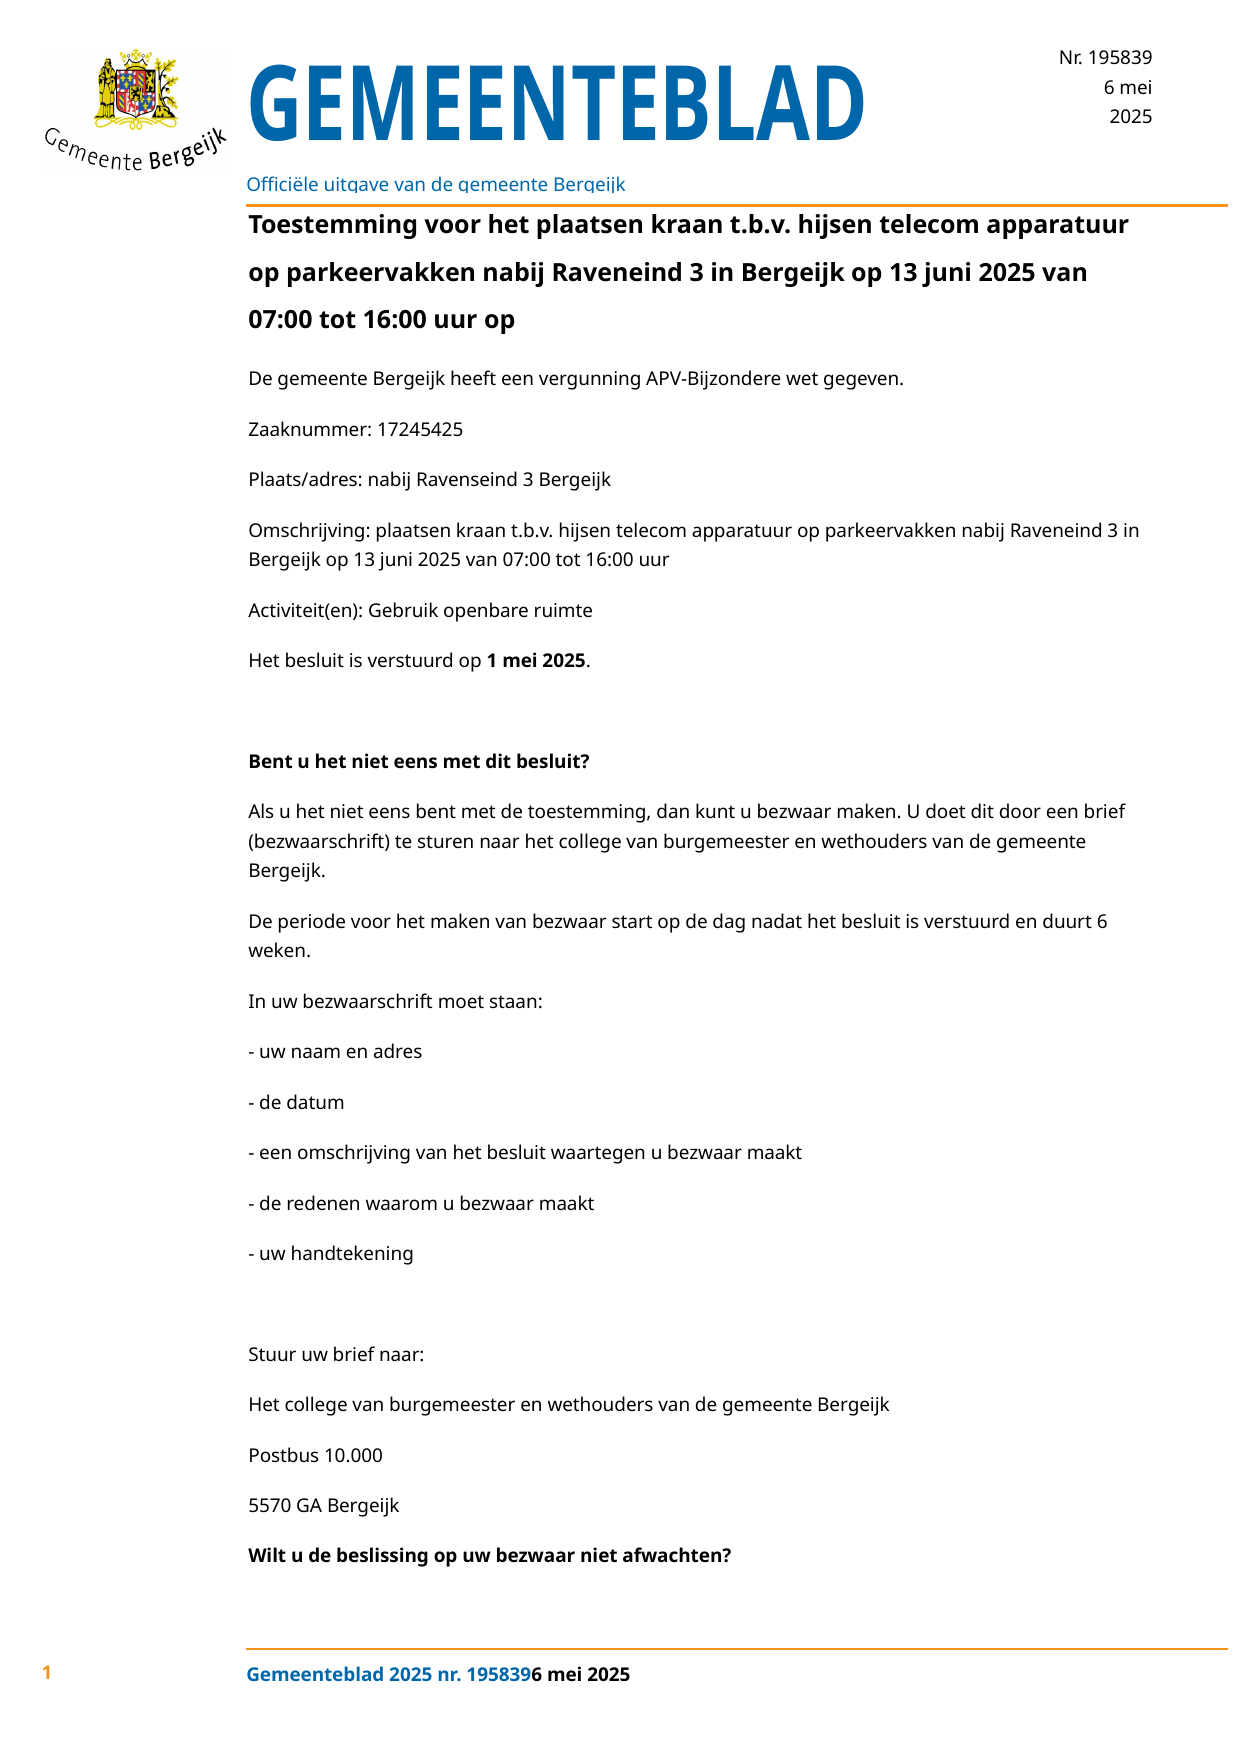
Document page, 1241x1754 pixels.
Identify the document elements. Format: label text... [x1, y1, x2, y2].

text - de redenen waarom u bezwaar maakt [248, 1190, 1152, 1215]
text - de datum [248, 1089, 1152, 1114]
text 5570 GA Bergeijk [248, 1492, 1152, 1518]
text Activiteit(en): Gebruik openbare ruimte [248, 597, 1152, 622]
text Plaats/adres: nabij Ravenseind 3 Bergeijk [248, 466, 1152, 492]
text De gemeente Bergeijk heeft een vergunning APV-Bijzondere wet gegeven. [248, 366, 1152, 391]
text Postbus 10.000 [248, 1442, 1152, 1467]
text Stuur uw brief naar: [248, 1341, 1152, 1367]
text In uw bezwaarschrift moet staan: [248, 988, 1152, 1014]
text De periode voor het maken van bezwaar start op de dag nadat het besluit is verstuurd en duurt 6 weken. [248, 908, 1152, 963]
text Het besluit is verstuurd op 1 mei 2025. [248, 647, 1152, 673]
text Zaaknummer: 17245425 [248, 416, 1152, 442]
text Het college van burgemeester en wethouders van de gemeente Bergeijk [248, 1391, 1152, 1417]
text Bent u het niet eens met dit besluit? [248, 748, 1152, 774]
text Wilt u de beslissing op uw bezwaar niet afwachten? [248, 1543, 1152, 1568]
text Omschrijving: plaatsen kraan t.b.v. hijsen telecom apparatuur op parkeervakken nabij Raveneind 3 in Bergeijk op 13 juni 2025 van 07:00 tot 16:00 uur [248, 517, 1152, 572]
text - uw handtekening [248, 1240, 1152, 1266]
picture [41, 47, 231, 172]
text - uw naam en adres [248, 1038, 1152, 1064]
text - een omschrijving van het besluit waartegen u bezwaar maakt [248, 1139, 1152, 1165]
text Toestemming voor het plaatsen kraan t.b.v. hijsen telecom apparatuur op parkeervakken nabij Raveneind 3 in Bergeijk op 13 juni 2025 van 07:00 tot 16:00 uur op [248, 207, 1152, 336]
text Als u het niet eens bent met de toestemming, dan kunt u bezwaar maken. U doet dit door een brief (bezwaarschrift) te sturen naar het college van burgemeester en wethouders van de gemeente Bergeijk. [248, 798, 1152, 883]
